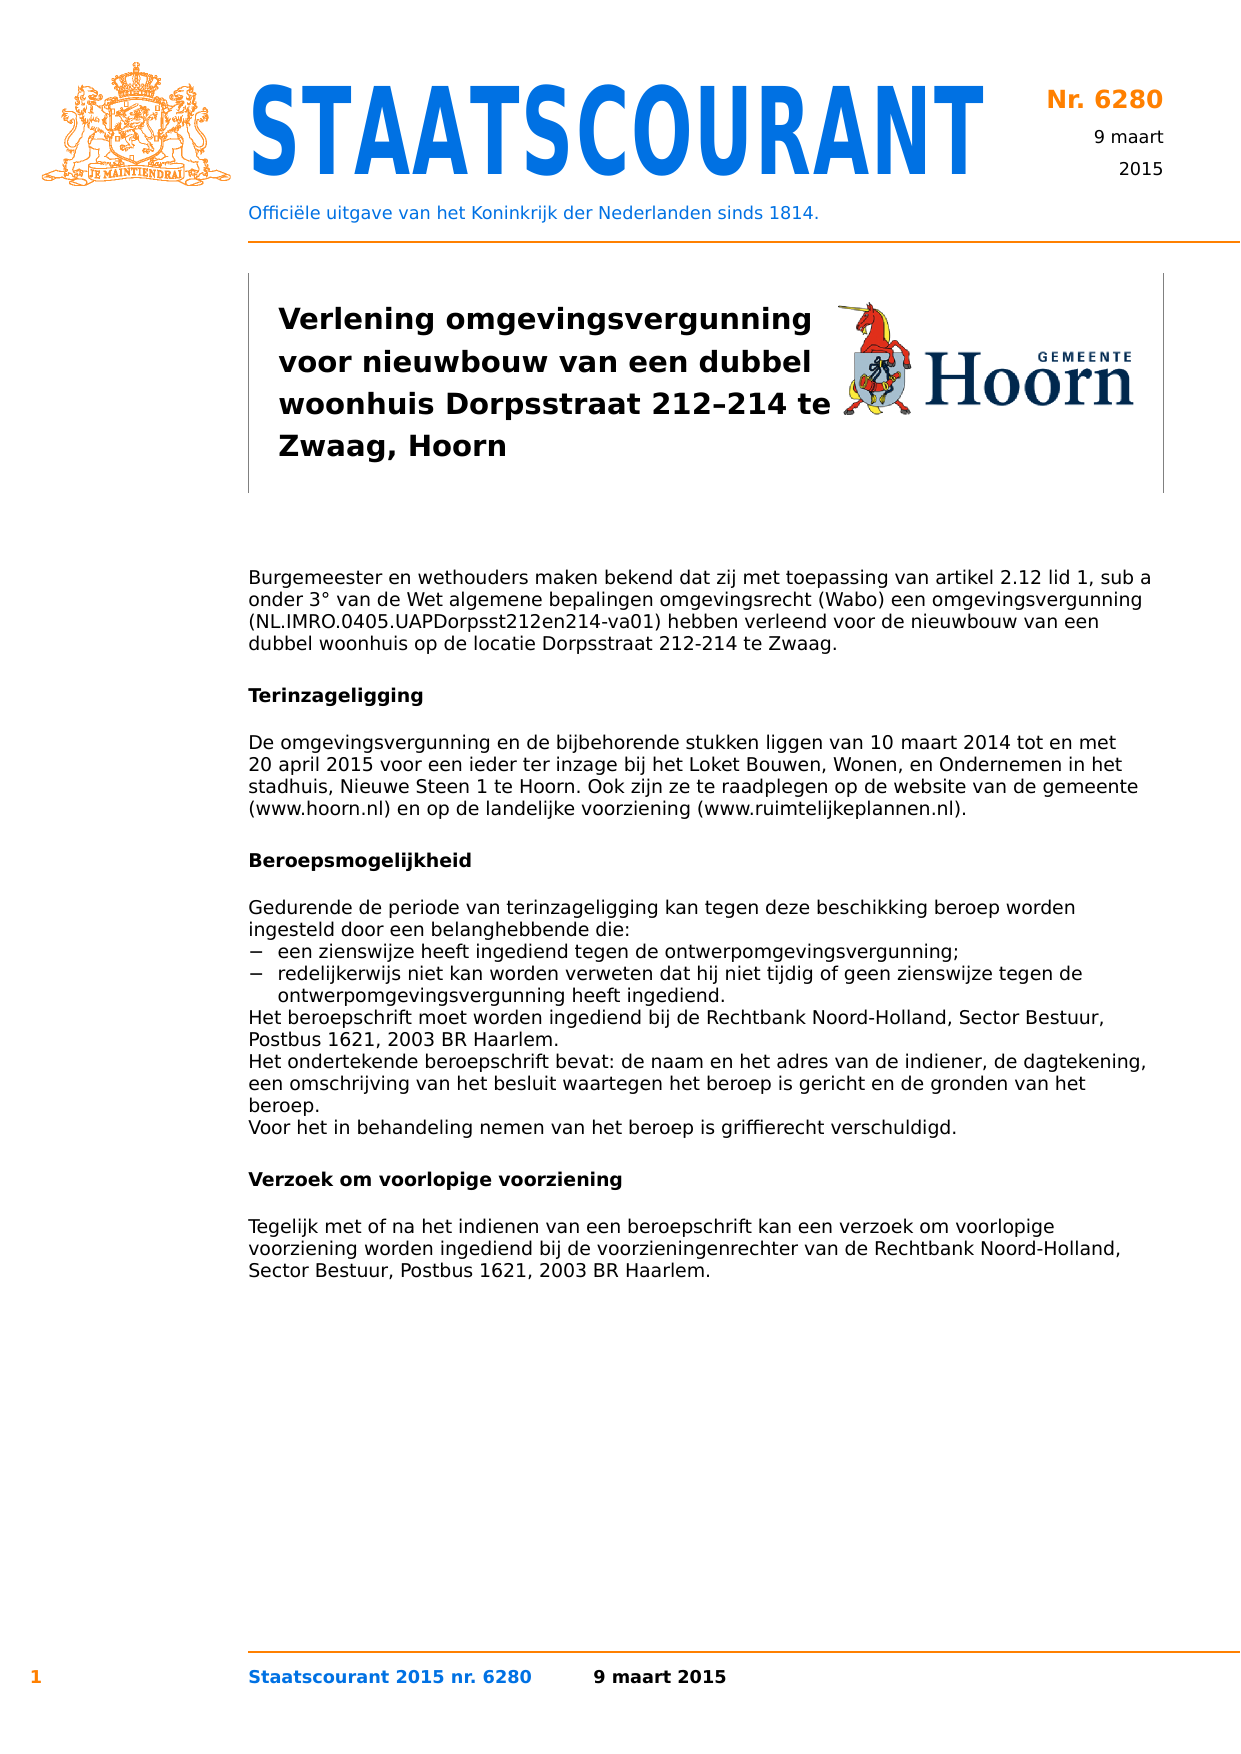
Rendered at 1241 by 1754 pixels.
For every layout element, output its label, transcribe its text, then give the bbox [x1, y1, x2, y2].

table_cell 9 maart [998, 121, 1240, 153]
table_cell 2015 [998, 153, 1240, 203]
text Het ondertekende beroepschrift bevat: de naam en het adres van de indiener, de dagtekening, een omschrijving van het besluit waartegen het beroep is gericht en de gronden van het beroep. [248, 1051, 1163, 1117]
text − redelijkerwijs niet kan worden verweten dat hij niet tijdig of geen zienswijze tegen de ontwerpomgevingsvergunning heeft ingediend. [248, 963, 1163, 1007]
subtitle Verzoek om voorlopige voorziening [248, 1169, 1163, 1191]
subtitle Verlening omgevingsvergunning voor nieuwbouw van een dubbel woonhuis Dorpsstraat 212–214 te Zwaag, Hoorn [249, 273, 1163, 493]
table_cell Officiële uitgave van het Koninkrijk der Nederlanden sinds 1814. [248, 203, 1240, 241]
text Gedurende de periode van terinzageligging kan tegen deze beschikking beroep worden ingesteld door een belanghebbende die: [248, 897, 1163, 941]
text − een zienswijze heeft ingediend tegen de ontwerpomgevingsvergunning; [248, 941, 1163, 963]
picture [838, 302, 1134, 415]
text Voor het in behandeling nemen van het beroep is griffierecht verschuldigd. [248, 1117, 1163, 1139]
subtitle Terinzageligging [248, 685, 1163, 707]
text Het beroepschrift moet worden ingediend bij de Rechtbank Noord-Holland, Sector Bestuur, Postbus 1621, 2003 BR Haarlem. [248, 1007, 1163, 1051]
table_header [25, 62, 248, 241]
text Burgemeester en wethouders maken bekend dat zij met toepassing van artikel 2.12 lid 1, sub a onder 3° van de Wet algemene bepalingen omgevingsrecht (Wabo) een omgevingsvergunning (NL.IMRO.0405.UAPDorpsst212en214-va01) hebben verleend voor de nieuwbouw van een dubbel woonhuis op de locatie Dorpsstraat 212-214 te Zwaag. [248, 567, 1163, 655]
text De omgevingsvergunning en de bijbehorende stukken liggen van 10 maart 2014 tot en met 20 april 2015 voor een ieder ter inzage bij het Loket Bouwen, Wonen, en Ondernemen in het stadhuis, Nieuwe Steen 1 te Hoorn. Ook zijn ze te raadplegen op de website van de gemeente (www.hoorn.nl) en op de landelijke voorziening (www.ruimtelijkeplannen.nl). [248, 732, 1163, 820]
text Tegelijk met of na het indienen van een beroepschrift kan een verzoek om voorlopige voorziening worden ingediend bij de voorzieningenrechter van de Rechtbank Noord-Holland, Sector Bestuur, Postbus 1621, 2003 BR Haarlem. [248, 1216, 1163, 1282]
subtitle Beroepsmogelijkheid [248, 850, 1163, 872]
table_header Nr. 6280 [998, 62, 1240, 121]
picture [41, 62, 231, 186]
table_header STAATSCOURANT [248, 62, 998, 203]
